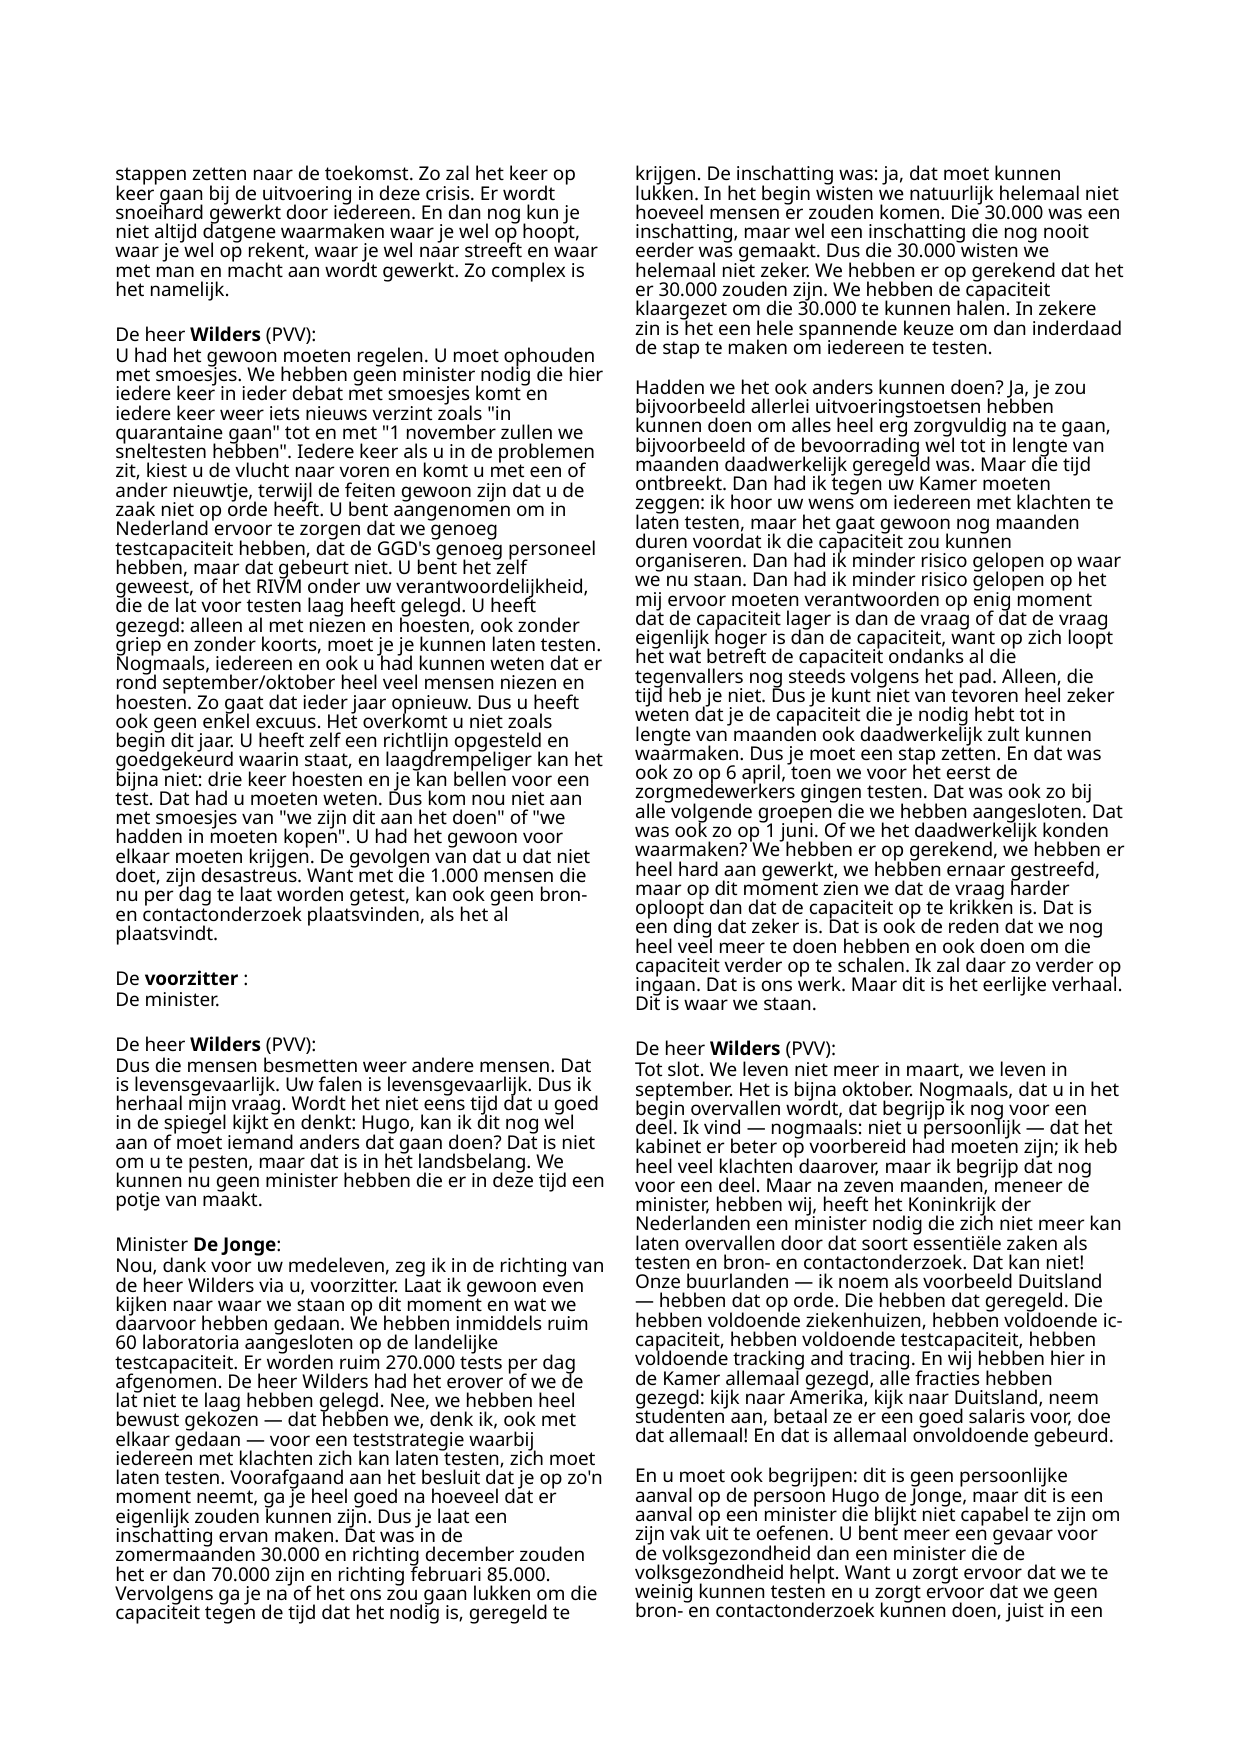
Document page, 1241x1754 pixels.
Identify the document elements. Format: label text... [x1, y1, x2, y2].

text De heer Wilders (PVV): [115, 1031, 605, 1057]
text Hadden we het ook anders kunnen doen? Ja, je zou bijvoorbeeld allerlei uitvoeringstoetsen hebben kunnen doen om alles heel erg zorgvuldig na te gaan, bijvoorbeeld of de bevoorrading wel tot in lengte van maanden daadwerkelijk geregeld was. Maar die tijd ontbreekt. Dan had ik tegen uw Kamer moeten zeggen: ik hoor uw wens om iedereen met klachten te laten testen, maar het gaat gewoon nog maanden duren voordat ik die capaciteit zou kunnen organiseren. Dan had ik minder risico gelopen op waar we nu staan. Dan had ik minder risico gelopen op het mij ervoor moeten verantwoorden op enig moment dat de capaciteit lager is dan de vraag of dat de vraag eigenlijk hoger is dan de capaciteit, want op zich loopt het wat betreft de capaciteit ondanks al die tegenvallers nog steeds volgens het pad. Alleen, die tijd heb je niet. Dus je kunt niet van tevoren heel zeker weten dat je de capaciteit die je nodig hebt tot in lengte van maanden ook daadwerkelijk zult kunnen waarmaken. Dus je moet een stap zetten. En dat was ook zo op 6 april, toen we voor het eerst de zorgmedewerkers gingen testen. Dat was ook zo bij alle volgende groepen die we hebben aangesloten. Dat was ook zo op 1 juni. Of we het daadwerkelijk konden waarmaken? We hebben er op gerekend, we hebben er heel hard aan gewerkt, we hebben ernaar gestreefd, maar op dit moment zien we dat de vraag harder oploopt dan dat de capaciteit op te krikken is. Dat is een ding dat zeker is. Dat is ook de reden dat we nog heel veel meer te doen hebben en ook doen om die capaciteit verder op te schalen. Ik zal daar zo verder op ingaan. Dat is ons werk. Maar dit is het eerlijke verhaal. Dit is waar we staan. [635, 379, 1125, 1015]
text stappen zetten naar de toekomst. Zo zal het keer op keer gaan bij de uitvoering in deze crisis. Er wordt snoeihard gewerkt door iedereen. En dan nog kun je niet altijd datgene waarmaken waar je wel op hoopt, waar je wel op rekent, waar je wel naar streeft en waar met man en macht aan wordt gewerkt. Zo complex is het namelijk. [115, 165, 605, 300]
text De heer Wilders (PVV): [635, 1036, 1125, 1061]
text De minister. [115, 991, 605, 1010]
text De heer Wilders (PVV): [115, 321, 605, 347]
text Tot slot. We leven niet meer in maart, we leven in september. Het is bijna oktober. Nogmaals, dat u in het begin overvallen wordt, dat begrijp ik nog voor een deel. Ik vind — nogmaals: niet u persoonlijk — dat het kabinet er beter op voorbereid had moeten zijn; ik heb heel veel klachten daarover, maar ik begrijp dat nog voor een deel. Maar na zeven maanden, meneer de minister, hebben wij, heeft het Koninkrijk der Nederlanden een minister nodig die zich niet meer kan laten overvallen door dat soort essentiële zaken als testen en bron- en contactonderzoek. Dat kan niet! Onze buurlanden — ik noem als voorbeeld Duitsland — hebben dat op orde. Die hebben dat geregeld. Die hebben voldoende ziekenhuizen, hebben voldoende ic-capaciteit, hebben voldoende testcapaciteit, hebben voldoende tracking and tracing. En wij hebben hier in de Kamer allemaal gezegd, alle fracties hebben gezegd: kijk naar Amerika, kijk naar Duitsland, neem studenten aan, betaal ze er een goed salaris voor, doe dat allemaal! En dat is allemaal onvoldoende gebeurd. [635, 1061, 1125, 1447]
text Nou, dank voor uw medeleven, zeg ik in de richting van de heer Wilders via u, voorzitter. Laat ik gewoon even kijken naar waar we staan op dit moment en wat we daarvoor hebben gedaan. We hebben inmiddels ruim 60 laboratoria aangesloten op de landelijke testcapaciteit. Er worden ruim 270.000 tests per dag afgenomen. De heer Wilders had het erover of we de lat niet te laag hebben gelegd. Nee, we hebben heel bewust gekozen — dat hebben we, denk ik, ook met elkaar gedaan — voor een teststrategie waarbij iedereen met klachten zich kan laten testen, zich moet laten testen. Voorafgaand aan het besluit dat je op zo'n moment neemt, ga je heel goed na hoeveel dat er eigenlijk zouden kunnen zijn. Dus je laat een inschatting ervan maken. Dat was in de zomermaanden 30.000 en richting december zouden het er dan 70.000 zijn en richting februari 85.000. Vervolgens ga je na of het ons zou gaan lukken om die capaciteit tegen de tijd dat het nodig is, geregeld te [115, 1257, 605, 1623]
text krijgen. De inschatting was: ja, dat moet kunnen lukken. In het begin wisten we natuurlijk helemaal niet hoeveel mensen er zouden komen. Die 30.000 was een inschatting, maar wel een inschatting die nog nooit eerder was gemaakt. Dus die 30.000 wisten we helemaal niet zeker. We hebben er op gerekend dat het er 30.000 zouden zijn. We hebben de capaciteit klaargezet om die 30.000 te kunnen halen. In zekere zin is het een hele spannende keuze om dan inderdaad de stap te maken om iedereen te testen. [635, 165, 1125, 358]
text Dus die mensen besmetten weer andere mensen. Dat is levensgevaarlijk. Uw falen is levensgevaarlijk. Dus ik herhaal mijn vraag. Wordt het niet eens tijd dat u goed in de spiegel kijkt en denkt: Hugo, kan ik dit nog wel aan of moet iemand anders dat gaan doen? Dat is niet om u te pesten, maar dat is in het landsbelang. We kunnen nu geen minister hebben die er in deze tijd een potje van maakt. [115, 1057, 605, 1211]
text U had het gewoon moeten regelen. U moet ophouden met smoesjes. We hebben geen minister nodig die hier iedere keer in ieder debat met smoesjes komt en iedere keer weer iets nieuws verzint zoals "in quarantaine gaan" tot en met "1 november zullen we sneltesten hebben". Iedere keer als u in de problemen zit, kiest u de vlucht naar voren en komt u met een of ander nieuwtje, terwijl de feiten gewoon zijn dat u de zaak niet op orde heeft. U bent aangenomen om in Nederland ervoor te zorgen dat we genoeg testcapaciteit hebben, dat de GGD's genoeg personeel hebben, maar dat gebeurt niet. U bent het zelf geweest, of het RIVM onder uw verantwoordelijkheid, die de lat voor testen laag heeft gelegd. U heeft gezegd: alleen al met niezen en hoesten, ook zonder griep en zonder koorts, moet je je kunnen laten testen. Nogmaals, iedereen en ook u had kunnen weten dat er rond september/oktober heel veel mensen niezen en hoesten. Zo gaat dat ieder jaar opnieuw. Dus u heeft ook geen enkel excuus. Het overkomt u niet zoals begin dit jaar. U heeft zelf een richtlijn opgesteld en goedgekeurd waarin staat, en laagdrempeliger kan het bijna niet: drie keer hoesten en je kan bellen voor een test. Dat had u moeten weten. Dus kom nou niet aan met smoesjes van "we zijn dit aan het doen" of "we hadden in moeten kopen". U had het gewoon voor elkaar moeten krijgen. De gevolgen van dat u dat niet doet, zijn desastreus. Want met die 1.000 mensen die nu per dag te laat worden getest, kan ook geen bron- en contactonderzoek plaatsvinden, als het al plaatsvindt. [115, 347, 605, 944]
text Minister De Jonge: [115, 1232, 605, 1257]
text De voorzitter : [115, 965, 605, 991]
text En u moet ook begrijpen: dit is geen persoonlijke aanval op de persoon Hugo de Jonge, maar dit is een aanval op een minister die blijkt niet capabel te zijn om zijn vak uit te oefenen. U bent meer een gevaar voor de volksgezondheid dan een minister die de volksgezondheid helpt. Want u zorgt ervoor dat we te weinig kunnen testen en u zorgt ervoor dat we geen bron- en contactonderzoek kunnen doen, juist in een [635, 1467, 1125, 1622]
